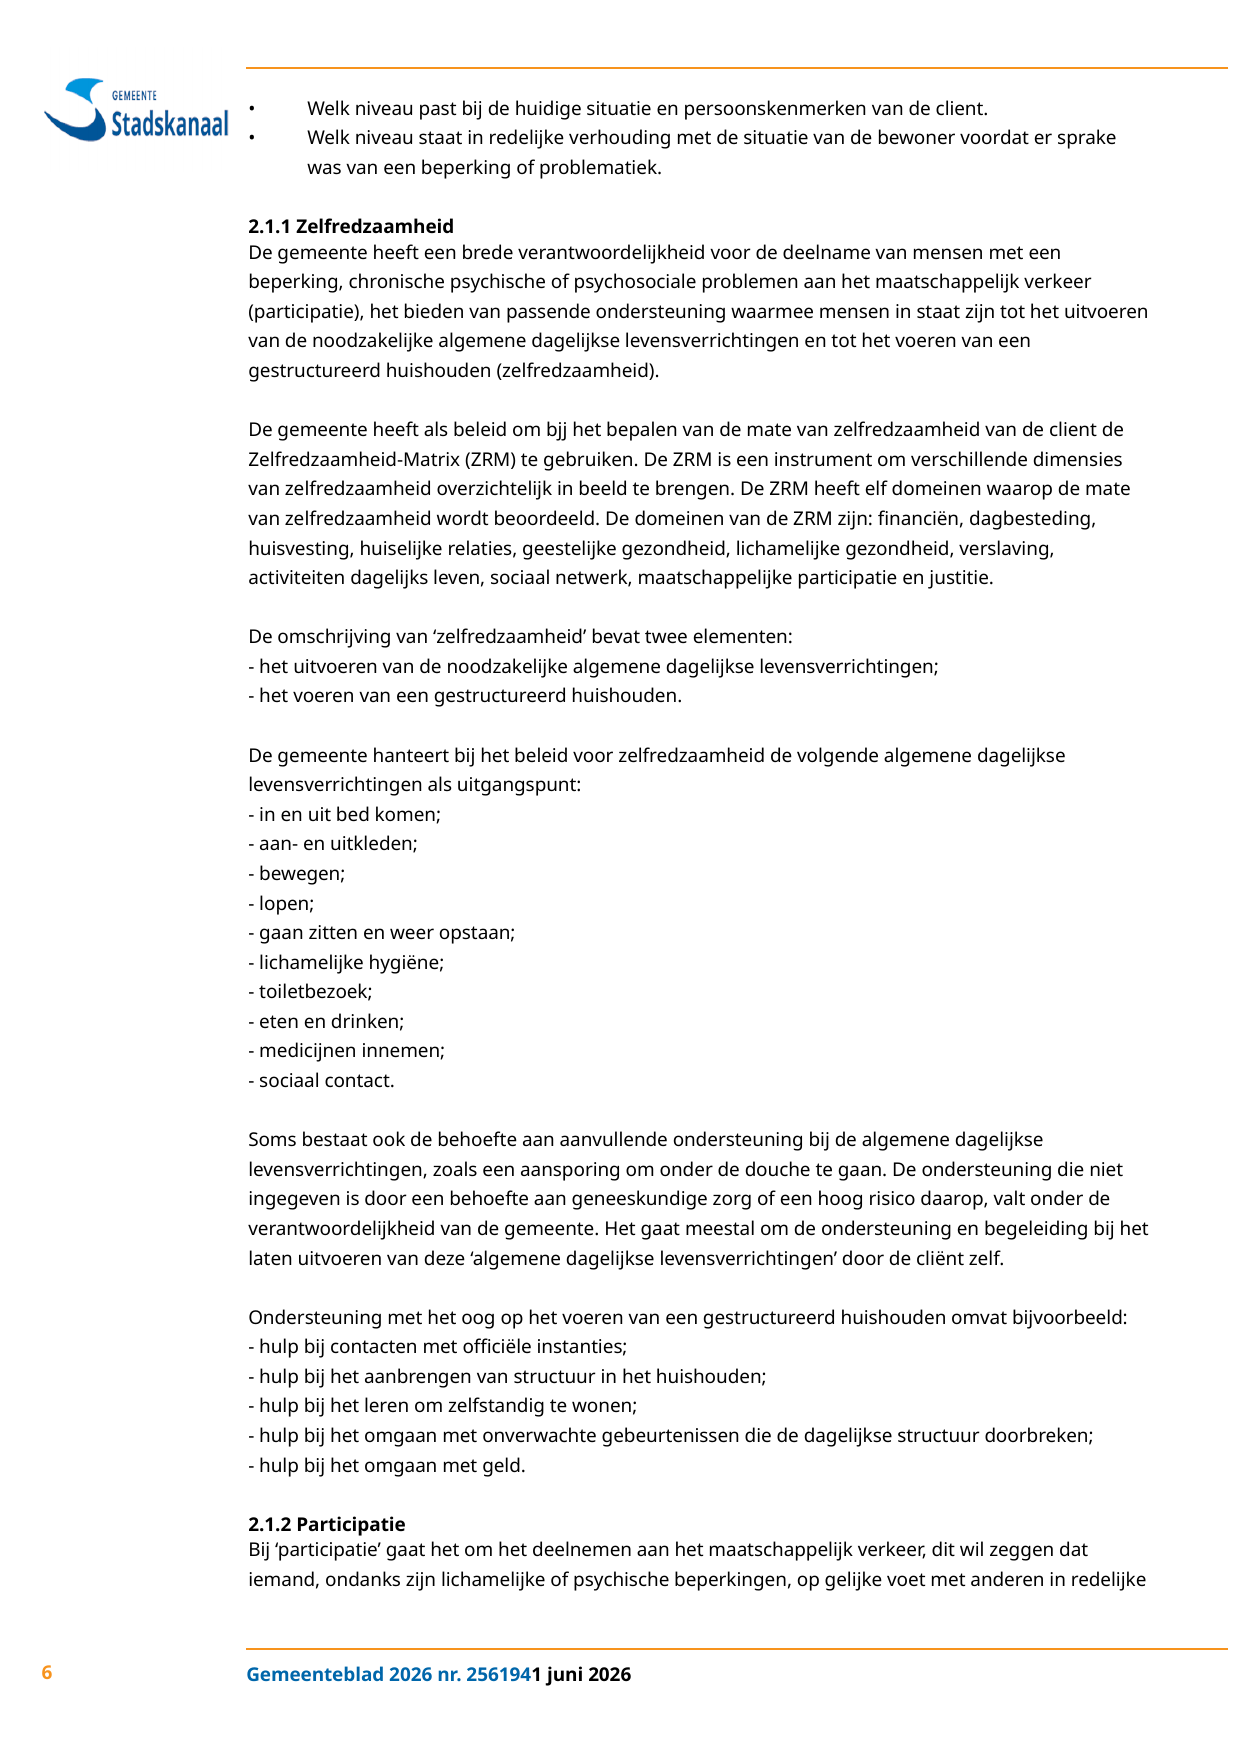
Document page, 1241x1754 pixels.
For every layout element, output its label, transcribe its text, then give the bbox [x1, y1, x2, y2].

text - sociaal contact. [248, 1067, 1152, 1093]
text 2.1.1 Zelfredzaamheid [248, 213, 1152, 239]
list Welk niveau past bij de huidige situatie en persoonskenmerken van de client. [248, 95, 1152, 121]
text - lopen; [248, 890, 1152, 915]
text - lichamelijke hygiëne; [248, 949, 1152, 974]
text - hulp bij het leren om zelfstandig te wonen; [248, 1393, 1152, 1418]
text Ondersteuning met het oog op het voeren van een gestructureerd huishouden omvat bijvoorbeeld: [248, 1304, 1152, 1329]
text - in en uit bed komen; [248, 801, 1152, 827]
text - hulp bij het aanbrengen van structuur in het huishouden; [248, 1363, 1152, 1389]
text Bij ‘participatie’ gaat het om het deelnemen aan het maatschappelijk verkeer, dit wil zeggen dat iemand, ondanks zijn lichamelijke of psychische beperkingen, op gelijke voet met anderen in redelijke [248, 1537, 1152, 1592]
text - het uitvoeren van de noodzakelijke algemene dagelijkse levensverrichtingen; [248, 653, 1152, 679]
text Soms bestaat ook de behoefte aan aanvullende ondersteuning bij de algemene dagelijkse levensverrichtingen, zoals een aansporing om onder de douche te gaan. De ondersteuning die niet ingegeven is door een behoefte aan geneeskundige zorg of een hoog risico daarop, valt onder de verantwoordelijkheid van de gemeente. Het gaat meestal om de ondersteuning en begeleiding bij het laten uitvoeren van deze ‘algemene dagelijkse levensverrichtingen’ door de cliënt zelf. [248, 1126, 1152, 1270]
text - gaan zitten en weer opstaan; [248, 919, 1152, 945]
text - eten en drinken; [248, 1008, 1152, 1034]
picture [41, 47, 231, 172]
text De gemeente heeft een brede verantwoordelijkheid voor de deelname van mensen met een beperking, chronische psychische of psychosociale problemen aan het maatschappelijk verkeer (participatie), het bieden van passende ondersteuning waarmee mensen in staat zijn tot het uitvoeren van de noodzakelijke algemene dagelijkse levensverrichtingen en tot het voeren van een gestructureerd huishouden (zelfredzaamheid). [248, 239, 1152, 383]
text - toiletbezoek; [248, 978, 1152, 1004]
text - hulp bij het omgaan met onverwachte gebeurtenissen die de dagelijkse structuur doorbreken; [248, 1422, 1152, 1448]
text - het voeren van een gestructureerd huishouden. [248, 683, 1152, 708]
text De omschrijving van ‘zelfredzaamheid’ bevat twee elementen: [248, 623, 1152, 649]
text - hulp bij contacten met officiële instanties; [248, 1333, 1152, 1359]
text - aan- en uitkleden; [248, 831, 1152, 856]
text De gemeente heeft als beleid om bjj het bepalen van de mate van zelfredzaamheid van de client de Zelfredzaamheid-Matrix (ZRM) te gebruiken. De ZRM is een instrument om verschillende dimensies van zelfredzaamheid overzichtelijk in beeld te brengen. De ZRM heeft elf domeinen waarop de mate van zelfredzaamheid wordt beoordeeld. De domeinen van de ZRM zijn: financiën, dagbesteding, huisvesting, huiselijke relaties, geestelijke gezondheid, lichamelijke gezondheid, verslaving, activiteiten dagelijks leven, sociaal netwerk, maatschappelijke participatie en justitie. [248, 416, 1152, 590]
list Welk niveau staat in redelijke verhouding met de situatie van de bewoner voordat er sprake was van een beperking of problematiek. [248, 124, 1152, 180]
text - medicijnen innemen; [248, 1038, 1152, 1063]
text De gemeente hanteert bij het beleid voor zelfredzaamheid de volgende algemene dagelijkse levensverrichtingen als uitgangspunt: [248, 742, 1152, 797]
text - bewegen; [248, 860, 1152, 886]
text 2.1.2 Participatie [248, 1511, 1152, 1537]
text - hulp bij het omgaan met geld. [248, 1452, 1152, 1477]
